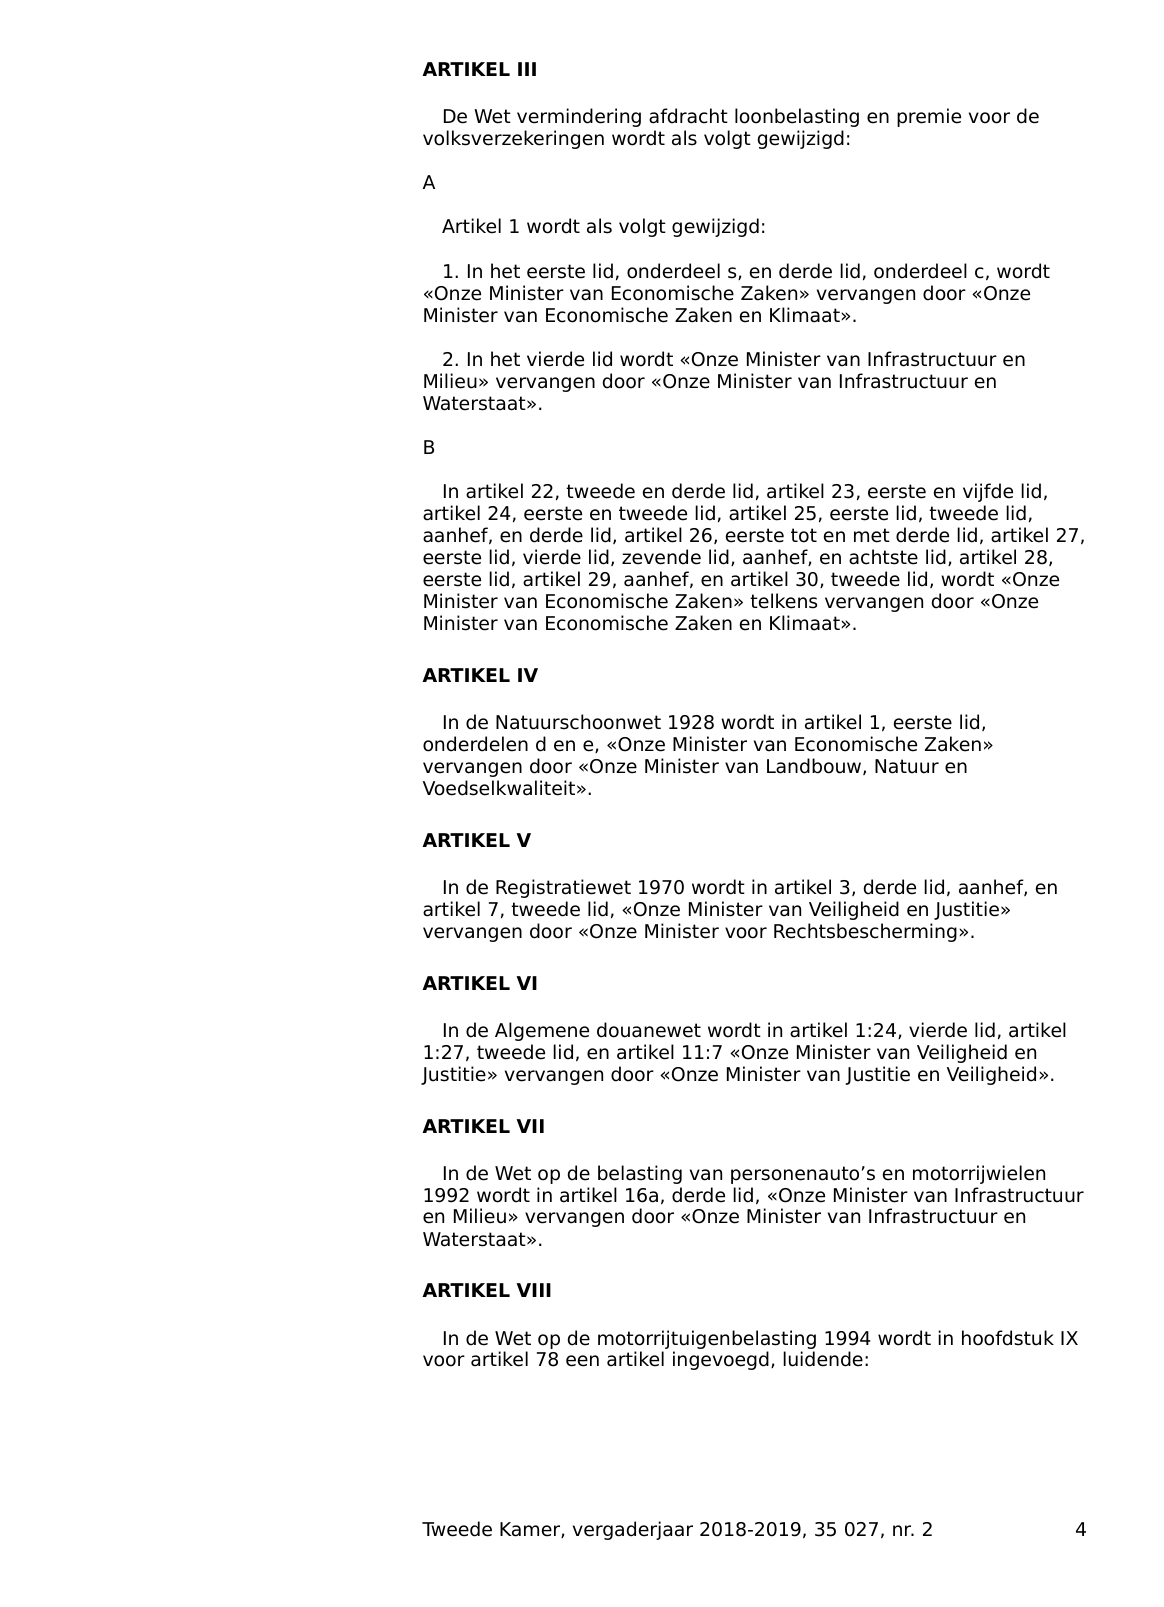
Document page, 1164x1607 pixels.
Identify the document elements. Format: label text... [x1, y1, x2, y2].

text In de Natuurschoonwet 1928 wordt in artikel 1, eerste lid, onderdelen d en e, «Onze Minister van Economische Zaken» vervangen door «Onze Minister van Landbouw, Natuur en Voedselkwaliteit». [422, 712, 1087, 800]
text B [422, 437, 1087, 459]
subtitle ARTIKEL VIII [422, 1280, 1087, 1302]
subtitle ARTIKEL III [422, 59, 1087, 81]
text 2. In het vierde lid wordt «Onze Minister van Infrastructuur en Milieu» vervangen door «Onze Minister van Infrastructuur en Waterstaat». [422, 349, 1087, 414]
text In de Algemene douanewet wordt in artikel 1:24, vierde lid, artikel 1:27, tweede lid, en artikel 11:7 «Onze Minister van Veiligheid en Justitie» vervangen door «Onze Minister van Justitie en Veiligheid». [422, 1019, 1087, 1086]
text 1. In het eerste lid, onderdeel s, en derde lid, onderdeel c, wordt «Onze Minister van Economische Zaken» vervangen door «Onze Minister van Economische Zaken en Klimaat». [422, 261, 1087, 326]
text De Wet vermindering afdracht loonbelasting en premie voor de volksverzekeringen wordt als volgt gewijzigd: [422, 106, 1087, 150]
text Artikel 1 wordt als volgt gewijzigd: [422, 216, 1087, 238]
subtitle ARTIKEL VI [422, 973, 1087, 994]
subtitle ARTIKEL VII [422, 1116, 1087, 1137]
text A [422, 172, 1087, 194]
text In artikel 22, tweede en derde lid, artikel 23, eerste en vijfde lid, artikel 24, eerste en tweede lid, artikel 25, eerste lid, tweede lid, aanhef, en derde lid, artikel 26, eerste tot en met derde lid, artikel 27, eerste lid, vierde lid, zevende lid, aanhef, en achtste lid, artikel 28, eerste lid, artikel 29, aanhef, en artikel 30, tweede lid, wordt «Onze Minister van Economische Zaken» telkens vervangen door «Onze Minister van Economische Zaken en Klimaat». [422, 481, 1087, 635]
text In de Wet op de belasting van personenauto’s en motorrijwielen 1992 wordt in artikel 16a, derde lid, «Onze Minister van Infrastructuur en Milieu» vervangen door «Onze Minister van Infrastructuur en Waterstaat». [422, 1162, 1087, 1250]
subtitle ARTIKEL IV [422, 665, 1087, 687]
text In de Wet op de motorrijtuigenbelasting 1994 wordt in hoofdstuk IX voor artikel 78 een artikel ingevoegd, luidende: [422, 1327, 1087, 1371]
subtitle ARTIKEL V [422, 830, 1087, 852]
text In de Registratiewet 1970 wordt in artikel 3, derde lid, aanhef, en artikel 7, tweede lid, «Onze Minister van Veiligheid en Justitie» vervangen door «Onze Minister voor Rechtsbescherming». [422, 877, 1087, 943]
